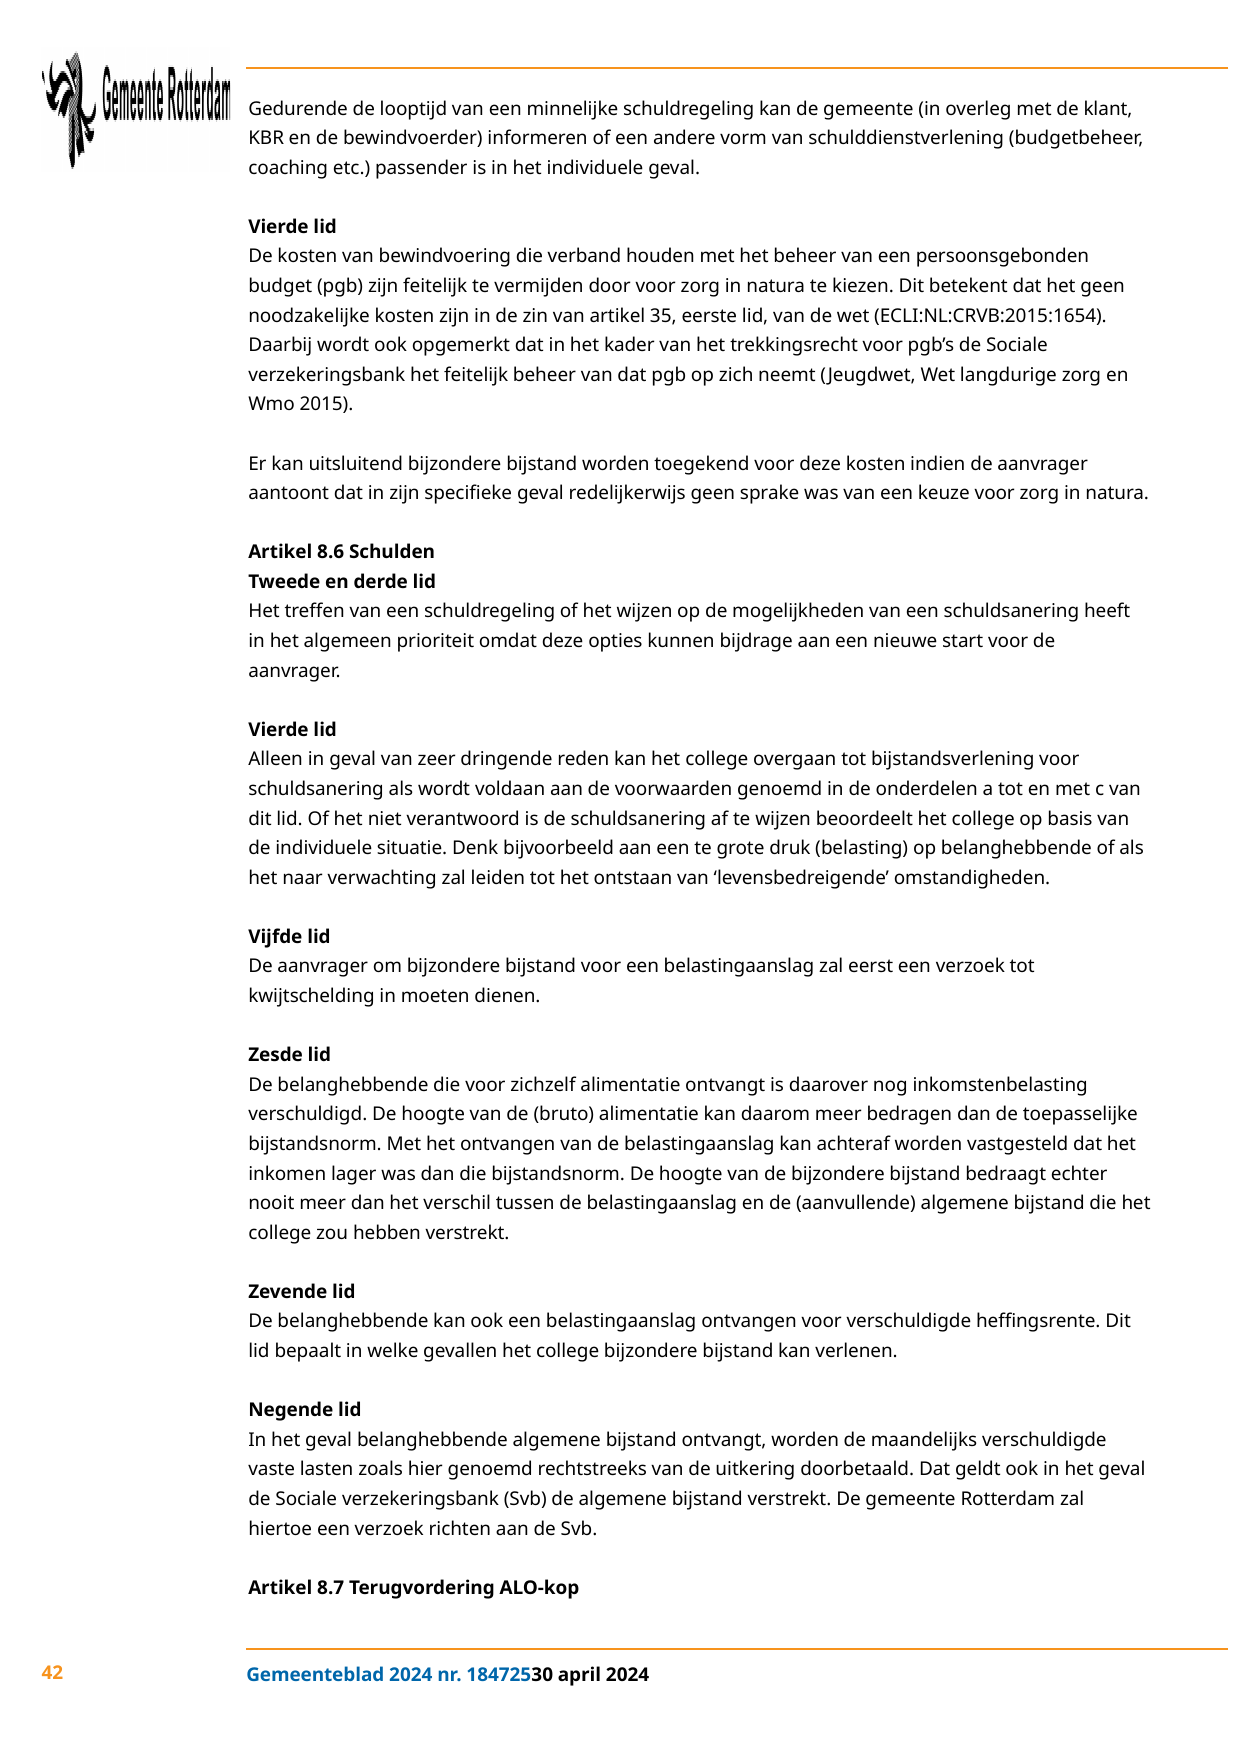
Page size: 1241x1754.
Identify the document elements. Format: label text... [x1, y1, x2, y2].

picture [41, 47, 231, 172]
text In het geval belanghebbende algemene bijstand ontvangt, worden de maandelijks verschuldigde vaste lasten zoals hier genoemd rechtstreeks van de uitkering doorbetaald. Dat geldt ook in het geval de Sociale verzekeringsbank (Svb) de algemene bijstand verstrekt. De gemeente Rotterdam zal hiertoe een verzoek richten aan de Svb. [248, 1426, 1152, 1541]
text Gedurende de looptijd van een minnelijke schuldregeling kan de gemeente (in overleg met de klant, KBR en de bewindvoerder) informeren of een andere vorm van schulddienstverlening (budgetbeheer, coaching etc.) passender is in het individuele geval. [248, 95, 1152, 180]
text Tweede en derde lid [248, 568, 1152, 594]
text De kosten van bewindvoering die verband houden met het beheer van een persoonsgebonden budget (pgb) zijn feitelijk te vermijden door voor zorg in natura te kiezen. Dit betekent dat het geen noodzakelijke kosten zijn in de zin van artikel 35, eerste lid, van de wet (ECLI:NL:CRVB:2015:1654). Daarbij wordt ook opgemerkt dat in het kader van het trekkingsrecht voor pgb’s de Sociale verzekeringsbank het feitelijk beheer van dat pgb op zich neemt (Jeugdwet, Wet langdurige zorg en Wmo 2015). [248, 243, 1152, 416]
text Artikel 8.6 Schulden [248, 538, 1152, 564]
text Vijfde lid [248, 923, 1152, 949]
text Zevende lid [248, 1278, 1152, 1304]
text Alleen in geval van zeer dringende reden kan het college overgaan tot bijstandsverlening voor schuldsanering als wordt voldaan aan de voorwaarden genoemd in de onderdelen a tot en met c van dit lid. Of het niet verantwoord is de schuldsanering af te wijzen beoordeelt het college op basis van de individuele situatie. Denk bijvoorbeeld aan een te grote druk (belasting) op belanghebbende of als het naar verwachting zal leiden tot het ontstaan van ‘levensbedreigende’ omstandigheden. [248, 746, 1152, 890]
text Artikel 8.7 Terugvordering ALO-kop [248, 1574, 1152, 1600]
text De belanghebbende die voor zichzelf alimentatie ontvangt is daarover nog inkomstenbelasting verschuldigd. De hoogte van de (bruto) alimentatie kan daarom meer bedragen dan de toepasselijke bijstandsnorm. Met het ontvangen van de belastingaanslag kan achteraf worden vastgesteld dat het inkomen lager was dan die bijstandsnorm. De hoogte van de bijzondere bijstand bedraagt echter nooit meer dan het verschil tussen de belastingaanslag en de (aanvullende) algemene bijstand die het college zou hebben verstrekt. [248, 1071, 1152, 1245]
text Er kan uitsluitend bijzondere bijstand worden toegekend voor deze kosten indien de aanvrager aantoont dat in zijn specifieke geval redelijkerwijs geen sprake was van een keuze voor zorg in natura. [248, 450, 1152, 505]
text Negende lid [248, 1396, 1152, 1422]
text De belanghebbende kan ook een belastingaanslag ontvangen voor verschuldigde heffingsrente. Dit lid bepaalt in welke gevallen het college bijzondere bijstand kan verlenen. [248, 1308, 1152, 1363]
text Vierde lid [248, 716, 1152, 742]
text De aanvrager om bijzondere bijstand voor een belastingaanslag zal eerst een verzoek tot kwijtschelding in moeten dienen. [248, 953, 1152, 1008]
text Het treffen van een schuldregeling of het wijzen op de mogelijkheden van een schuldsanering heeft in het algemeen prioriteit omdat deze opties kunnen bijdrage aan een nieuwe start voor de aanvrager. [248, 598, 1152, 683]
text Vierde lid [248, 213, 1152, 239]
text Zesde lid [248, 1041, 1152, 1067]
